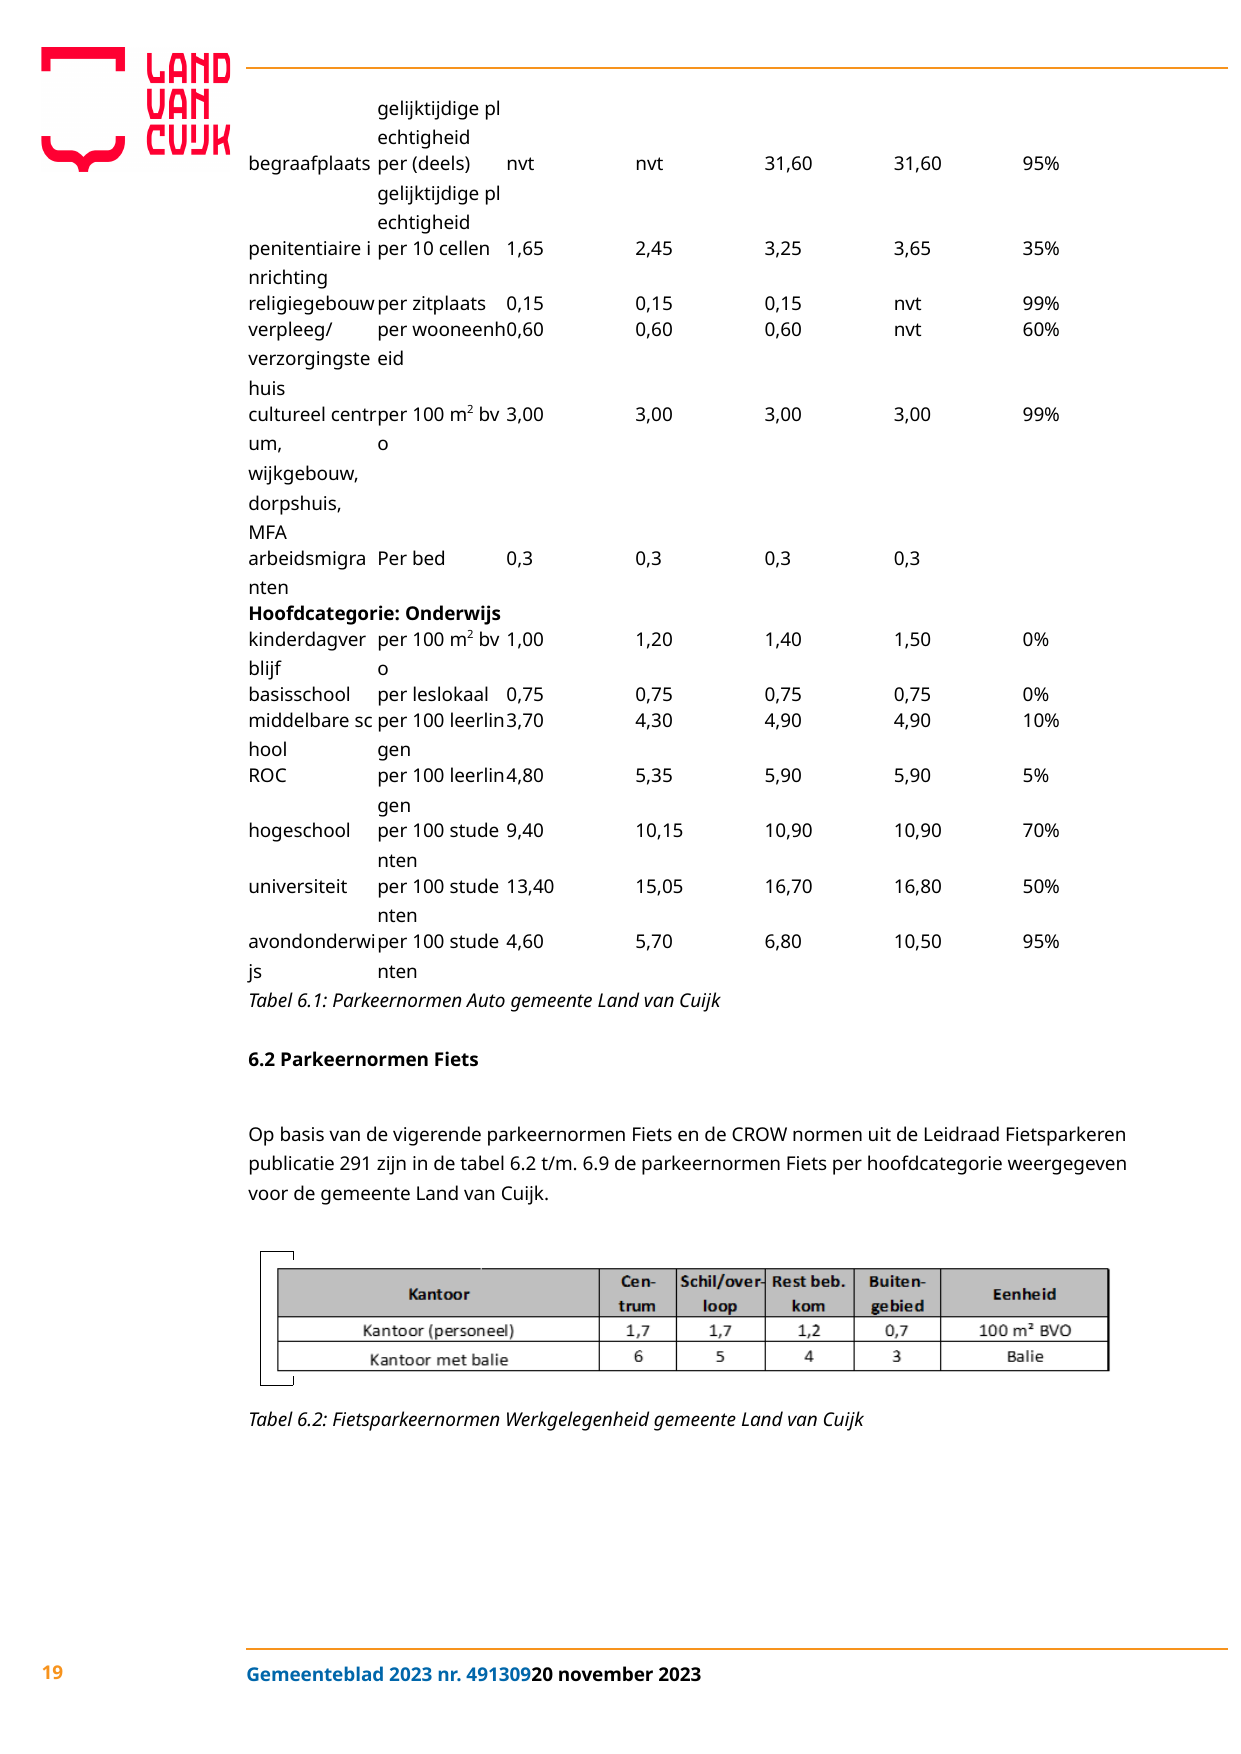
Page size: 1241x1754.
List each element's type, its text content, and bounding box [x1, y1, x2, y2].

table_cell 50% [1023, 873, 1152, 928]
table_cell 10,90 [894, 818, 1022, 873]
table_cell 6,80 [764, 928, 893, 984]
table_cell 10,50 [894, 928, 1022, 984]
table_cell 35% [1023, 235, 1152, 290]
table_cell avondonderwijs [248, 928, 377, 984]
table_cell [248, 95, 377, 150]
table_cell 5,90 [894, 763, 1022, 818]
table_cell 15,05 [635, 873, 764, 928]
picture [268, 1260, 1125, 1376]
table_cell cultureel centrum, wijkgebouw, dorpshuis, MFA [248, 401, 377, 545]
table_cell 1,20 [635, 626, 764, 681]
table_cell 31,60 [764, 150, 893, 235]
table_cell hogeschool [248, 818, 377, 873]
table_cell [1023, 95, 1152, 150]
text Tabel 6.1: Parkeernormen Auto gemeente Land van Cuijk [248, 987, 1152, 1013]
table_cell 5% [1023, 763, 1152, 818]
table_cell nvt [635, 150, 764, 235]
table_cell 10,90 [764, 818, 893, 873]
table_cell 9,40 [506, 818, 635, 873]
table_cell 0,60 [506, 316, 635, 401]
table_cell 95% [1023, 150, 1152, 235]
table_cell 16,70 [764, 873, 893, 928]
table_cell Per bed [377, 545, 506, 600]
table_cell 4,90 [764, 707, 893, 762]
table_cell per 100 leerlingen [377, 763, 506, 818]
table_cell 10% [1023, 707, 1152, 762]
table_cell per 100 studenten [377, 818, 506, 873]
table_cell [1023, 545, 1152, 600]
text Tabel 6.2: Fietsparkeernormen Werkgelegenheid gemeente Land van Cuijk [248, 1406, 1152, 1432]
table_cell 5,70 [635, 928, 764, 984]
table_cell 0,15 [506, 290, 635, 316]
table_cell 1,50 [894, 626, 1022, 681]
table_cell 0,3 [635, 545, 764, 600]
table_cell 60% [1023, 316, 1152, 401]
table_cell Hoofdcategorie: Onderwijs [248, 600, 1152, 626]
table_cell 3,00 [894, 401, 1022, 545]
table_cell religiegebouw [248, 290, 377, 316]
table_cell per 100 studenten [377, 873, 506, 928]
table_cell 99% [1023, 290, 1152, 316]
table_cell 3,00 [764, 401, 893, 545]
table_cell universiteit [248, 873, 377, 928]
table_cell per 100 m2 bvo [377, 401, 506, 545]
table_cell 0,75 [894, 681, 1022, 707]
table_cell per 100 m2 bvo [377, 626, 506, 681]
table_cell kinderdagverblijf [248, 626, 377, 681]
table_cell 3,00 [635, 401, 764, 545]
table_cell 0,75 [506, 681, 635, 707]
table_cell 3,70 [506, 707, 635, 762]
table_cell 1,65 [506, 235, 635, 290]
table_cell 1,00 [506, 626, 635, 681]
table_cell begraafplaats [248, 150, 377, 235]
table_cell 4,90 [894, 707, 1022, 762]
table_cell 4,80 [506, 763, 635, 818]
table_cell per 10 cellen [377, 235, 506, 290]
table_cell per 100 leerlingen [377, 707, 506, 762]
table_cell per 100 studenten [377, 928, 506, 984]
table_cell 0,15 [764, 290, 893, 316]
table_cell 0,60 [764, 316, 893, 401]
table_cell per leslokaal [377, 681, 506, 707]
table_cell [764, 95, 893, 150]
table_cell nvt [894, 316, 1022, 401]
table_cell [635, 95, 764, 150]
table_cell 0,75 [764, 681, 893, 707]
table_cell [894, 95, 1022, 150]
table_cell 3,00 [506, 401, 635, 545]
table_cell 0,3 [506, 545, 635, 600]
table_cell 0,3 [764, 545, 893, 600]
table_cell 1,40 [764, 626, 893, 681]
table_cell per zitplaats [377, 290, 506, 316]
table_cell 70% [1023, 818, 1152, 873]
table_cell 3,25 [764, 235, 893, 290]
table_cell 16,80 [894, 873, 1022, 928]
table_cell 10,15 [635, 818, 764, 873]
table_cell 0% [1023, 626, 1152, 681]
table_cell gelijktijdige plechtigheid [377, 95, 506, 150]
table_cell 0,75 [635, 681, 764, 707]
table_cell basisschool [248, 681, 377, 707]
table_cell 3,65 [894, 235, 1022, 290]
table_cell 99% [1023, 401, 1152, 545]
table_cell 2,45 [635, 235, 764, 290]
text Op basis van de vigerende parkeernormen Fiets en de CROW normen uit de Leidraad Fietsparkeren publicatie 291 zijn in de tabel 6.2 t/m. 6.9 de parkeernormen Fiets per hoofdcategorie weergegeven voor de gemeente Land van Cuijk. [248, 1121, 1152, 1206]
table_cell 13,40 [506, 873, 635, 928]
table_cell 0,3 [894, 545, 1022, 600]
table_cell 4,30 [635, 707, 764, 762]
table_cell middelbare school [248, 707, 377, 762]
picture [41, 47, 231, 172]
text 6.2 Parkeernormen Fiets [248, 1046, 1152, 1072]
table_cell 95% [1023, 928, 1152, 984]
table_cell 5,90 [764, 763, 893, 818]
table_cell 0,60 [635, 316, 764, 401]
table_cell 5,35 [635, 763, 764, 818]
table_cell 0,15 [635, 290, 764, 316]
table_cell penitentiaire inrichting [248, 235, 377, 290]
table_cell arbeidsmigranten [248, 545, 377, 600]
table_cell per wooneenheid [377, 316, 506, 401]
table_cell per (deels) gelijktijdige plechtigheid [377, 150, 506, 235]
table_cell verpleeg/verzorgingstehuis [248, 316, 377, 401]
table_cell nvt [506, 150, 635, 235]
table_cell nvt [894, 290, 1022, 316]
table_cell 0% [1023, 681, 1152, 707]
table_cell [506, 95, 635, 150]
table_cell ROC [248, 763, 377, 818]
table_cell 4,60 [506, 928, 635, 984]
table_cell 31,60 [894, 150, 1022, 235]
